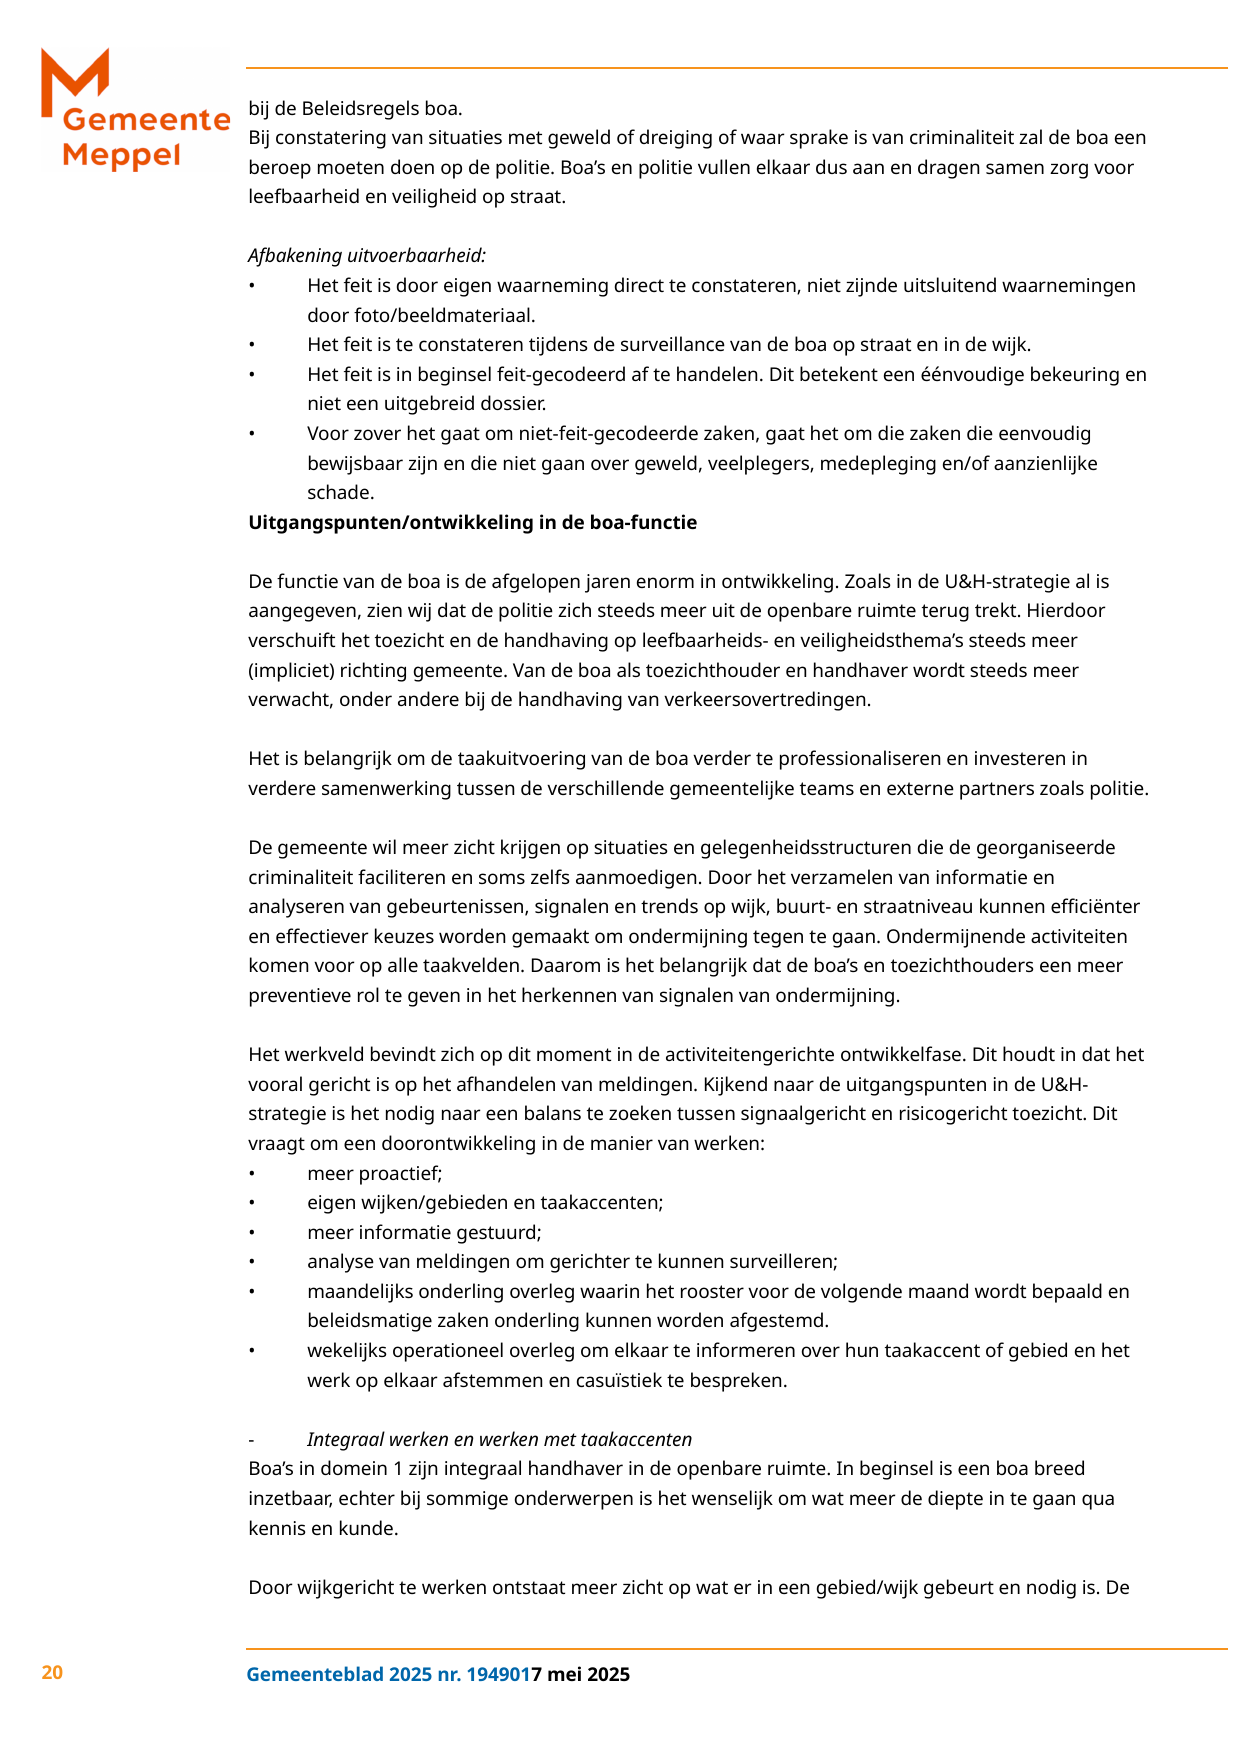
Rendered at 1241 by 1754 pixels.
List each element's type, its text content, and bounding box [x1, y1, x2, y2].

text Bij constatering van situaties met geweld of dreiging of waar sprake is van criminaliteit zal de boa een beroep moeten doen op de politie. Boa’s en politie vullen elkaar dus aan en dragen samen zorg voor leefbaarheid en veiligheid op straat. [248, 124, 1152, 209]
text Uitgangspunten/ontwikkeling in de boa-functie [248, 509, 1152, 535]
picture [41, 47, 231, 172]
list Het feit is in beginsel feit-gecodeerd af te handelen. Dit betekent een éénvoudige bekeuring en niet een uitgebreid dossier. [248, 361, 1152, 416]
text Afbakening uitvoerbaarheid: [248, 243, 1152, 268]
list Het feit is te constateren tijdens de surveillance van de boa op straat en in de wijk. [248, 331, 1152, 357]
list Integraal werken en werken met taakaccenten [248, 1426, 1152, 1452]
text Het werkveld bevindt zich op dit moment in de activiteitengerichte ontwikkelfase. Dit houdt in dat het vooral gericht is op het afhandelen van meldingen. Kijkend naar de uitgangspunten in de U&H-strategie is het nodig naar een balans te zoeken tussen signaalgericht en risicogericht toezicht. Dit vraagt om een doorontwikkeling in de manier van werken: [248, 1041, 1152, 1156]
list maandelijks onderling overleg waarin het rooster voor de volgende maand wordt bepaald en beleidsmatige zaken onderling kunnen worden afgestemd. [248, 1278, 1152, 1333]
text Boa’s in domein 1 zijn integraal handhaver in de openbare ruimte. In beginsel is een boa breed inzetbaar, echter bij sommige onderwerpen is het wenselijk om wat meer de diepte in te gaan qua kennis en kunde. [248, 1456, 1152, 1541]
list meer informatie gestuurd; [248, 1219, 1152, 1245]
list Voor zover het gaat om niet-feit-gecodeerde zaken, gaat het om die zaken die eenvoudig bewijsbaar zijn en die niet gaan over geweld, veelplegers, medepleging en/of aanzienlijke schade. [248, 420, 1152, 505]
text Het is belangrijk om de taakuitvoering van de boa verder te professionaliseren en investeren in verdere samenwerking tussen de verschillende gemeentelijke teams en externe partners zoals politie. [248, 746, 1152, 801]
text De gemeente wil meer zicht krijgen op situaties en gelegenheidsstructuren die de georganiseerde criminaliteit faciliteren en soms zelfs aanmoedigen. Door het verzamelen van informatie en analyseren van gebeurtenissen, signalen en trends op wijk, buurt- en straatniveau kunnen efficiënter en effectiever keuzes worden gemaakt om ondermijning tegen te gaan. Ondermijnende activiteiten komen voor op alle taakvelden. Daarom is het belangrijk dat de boa’s en toezichthouders een meer preventieve rol te geven in het herkennen van signalen van ondermijning. [248, 834, 1152, 1008]
list Het feit is door eigen waarneming direct te constateren, niet zijnde uitsluitend waarnemingen door foto/beeldmateriaal. [248, 272, 1152, 328]
list eigen wijken/gebieden en taakaccenten; [248, 1189, 1152, 1215]
list meer proactief; [248, 1160, 1152, 1186]
text De functie van de boa is de afgelopen jaren enorm in ontwikkeling. Zoals in de U&H-strategie al is aangegeven, zien wij dat de politie zich steeds meer uit de openbare ruimte terug trekt. Hierdoor verschuift het toezicht en de handhaving op leefbaarheids- en veiligheidsthema’s steeds meer (impliciet) richting gemeente. Van de boa als toezichthouder en handhaver wordt steeds meer verwacht, onder andere bij de handhaving van verkeersovertredingen. [248, 568, 1152, 712]
text bij de Beleidsregels boa. [248, 95, 1152, 121]
text Door wijkgericht te werken ontstaat meer zicht op wat er in een gebied/wijk gebeurt en nodig is. De [248, 1574, 1152, 1600]
list analyse van meldingen om gerichter te kunnen surveilleren; [248, 1248, 1152, 1274]
list wekelijks operationeel overleg om elkaar te informeren over hun taakaccent of gebied en het werk op elkaar afstemmen en casuïstiek te bespreken. [248, 1337, 1152, 1393]
